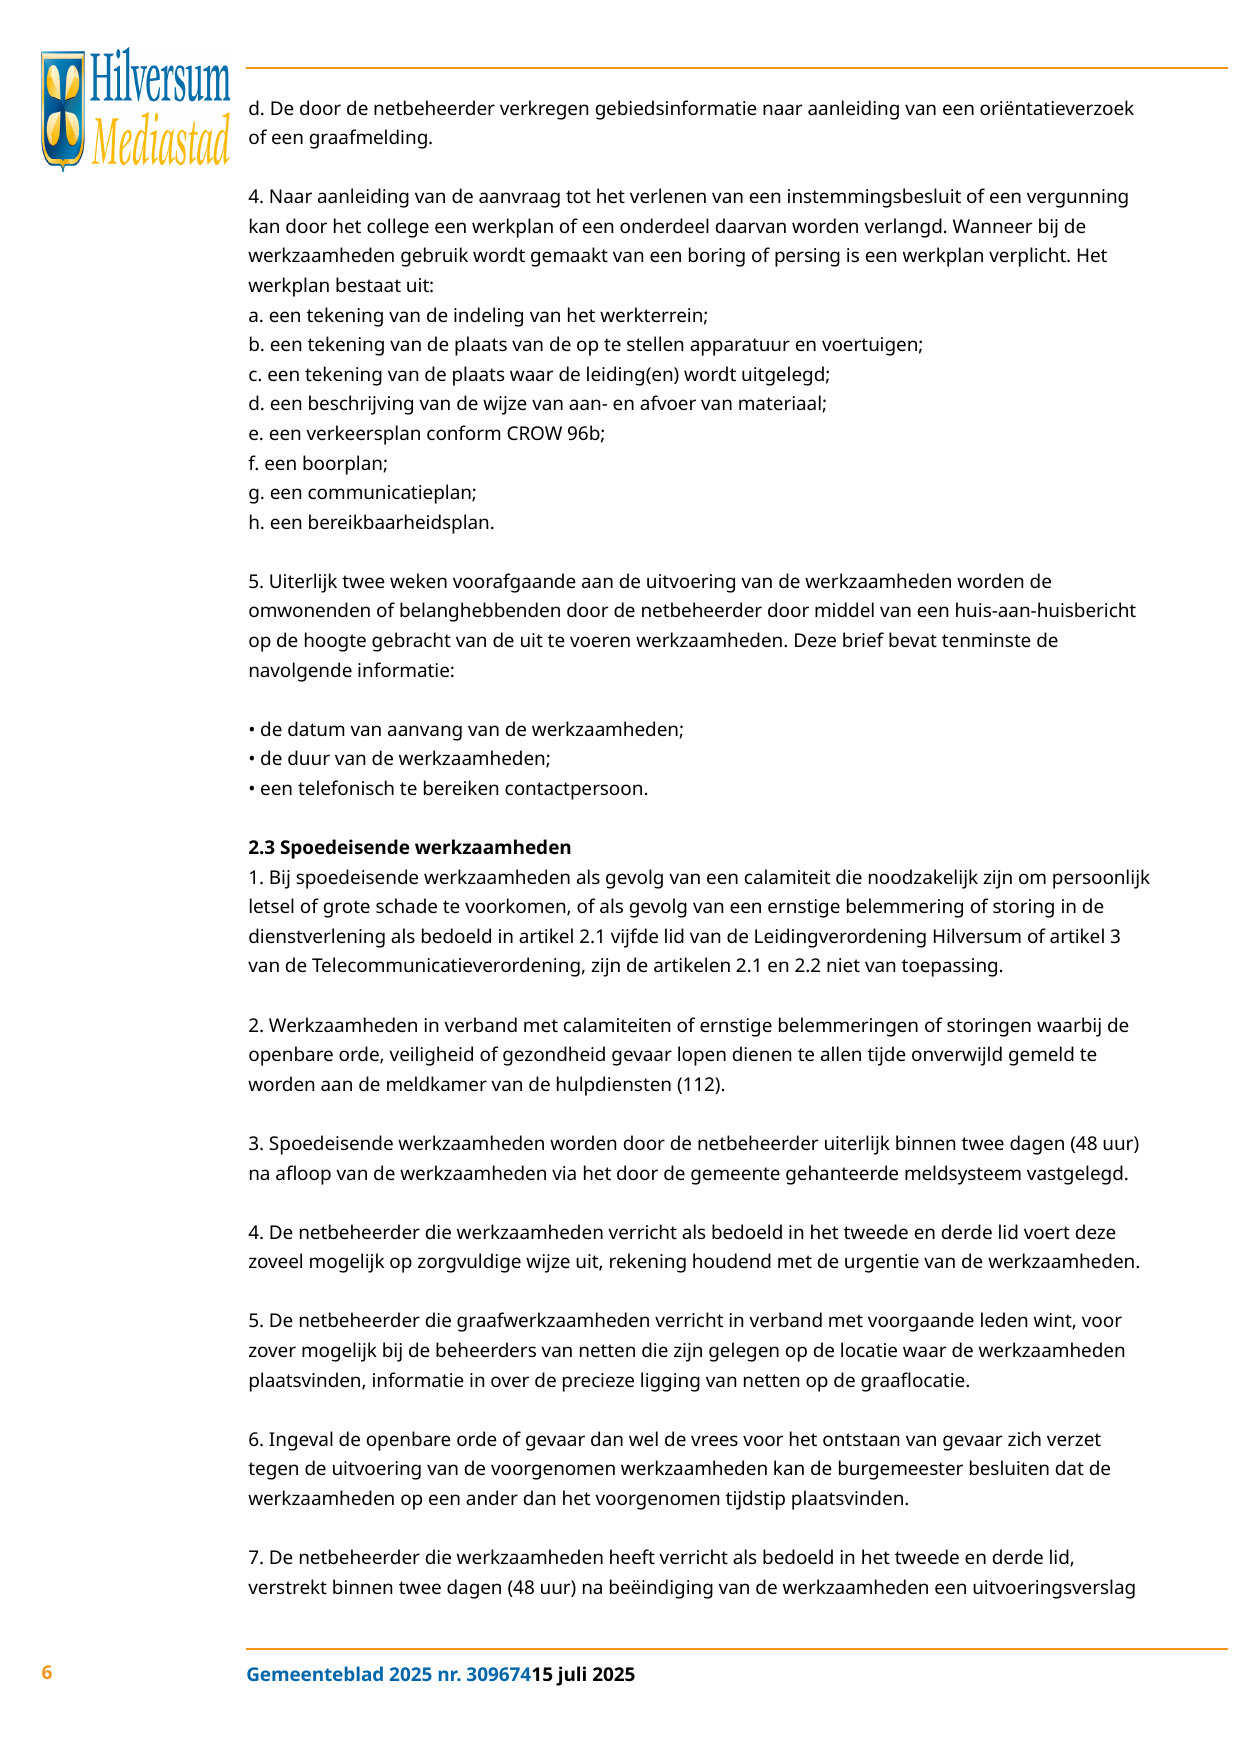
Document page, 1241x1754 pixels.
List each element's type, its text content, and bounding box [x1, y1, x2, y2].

text b. een tekening van de plaats van de op te stellen apparatuur en voertuigen; [248, 331, 1152, 357]
text • de datum van aanvang van de werkzaamheden; [248, 716, 1152, 742]
text 2.3 Spoedeisende werkzaamheden [248, 834, 1152, 860]
text 4. De netbeheerder die werkzaamheden verricht als bedoeld in het tweede en derde lid voert deze zoveel mogelijk op zorgvuldige wijze uit, rekening houdend met de urgentie van de werkzaamheden. [248, 1219, 1152, 1274]
text f. een boorplan; [248, 450, 1152, 476]
text • een telefonisch te bereiken contactpersoon. [248, 775, 1152, 801]
text a. een tekening van de indeling van het werkterrein; [248, 302, 1152, 328]
text 4. Naar aanleiding van de aanvraag tot het verlenen van een instemmingsbesluit of een vergunning kan door het college een werkplan of een onderdeel daarvan worden verlangd. Wanneer bij de werkzaamheden gebruik wordt gemaakt van een boring of persing is een werkplan verplicht. Het werkplan bestaat uit: [248, 183, 1152, 298]
text e. een verkeersplan conform CROW 96b; [248, 420, 1152, 446]
text 5. Uiterlijk twee weken voorafgaande aan de uitvoering van de werkzaamheden worden de omwonenden of belanghebbenden door de netbeheerder door middel van een huis-aan-huisbericht op de hoogte gebracht van de uit te voeren werkzaamheden. Deze brief bevat tenminste de navolgende informatie: [248, 568, 1152, 683]
text d. een beschrijving van de wijze van aan- en afvoer van materiaal; [248, 391, 1152, 416]
text 1. Bij spoedeisende werkzaamheden als gevolg van een calamiteit die noodzakelijk zijn om persoonlijk letsel of grote schade te voorkomen, of als gevolg van een ernstige belemmering of storing in de dienstverlening als bedoeld in artikel 2.1 vijfde lid van de Leidingverordening Hilversum of artikel 3 van de Telecommunicatieverordening, zijn de artikelen 2.1 en 2.2 niet van toepassing. [248, 864, 1152, 978]
text h. een bereikbaarheidsplan. [248, 509, 1152, 535]
text • de duur van de werkzaamheden; [248, 746, 1152, 771]
text 3. Spoedeisende werkzaamheden worden door de netbeheerder uiterlijk binnen twee dagen (48 uur) na afloop van de werkzaamheden via het door de gemeente gehanteerde meldsysteem vastgelegd. [248, 1130, 1152, 1186]
text d. De door de netbeheerder verkregen gebiedsinformatie naar aanleiding van een oriëntatieverzoek of een graafmelding. [248, 95, 1152, 150]
text 7. De netbeheerder die werkzaamheden heeft verricht als bedoeld in het tweede en derde lid, verstrekt binnen twee dagen (48 uur) na beëindiging van de werkzaamheden een uitvoeringsverslag [248, 1544, 1152, 1600]
text 5. De netbeheerder die graafwerkzaamheden verricht in verband met voorgaande leden wint, voor zover mogelijk bij de beheerders van netten die zijn gelegen op de locatie waar de werkzaamheden plaatsvinden, informatie in over de precieze ligging van netten op de graaflocatie. [248, 1308, 1152, 1393]
text 2. Werkzaamheden in verband met calamiteiten of ernstige belemmeringen of storingen waarbij de openbare orde, veiligheid of gezondheid gevaar lopen dienen te allen tijde onverwijld gemeld te worden aan de meldkamer van de hulpdiensten (112). [248, 1012, 1152, 1097]
text c. een tekening van de plaats waar de leiding(en) wordt uitgelegd; [248, 361, 1152, 387]
text g. een communicatieplan; [248, 479, 1152, 505]
picture [41, 47, 231, 172]
text 6. Ingeval de openbare orde of gevaar dan wel de vrees voor het ontstaan van gevaar zich verzet tegen de uitvoering van de voorgenomen werkzaamheden kan de burgemeester besluiten dat de werkzaamheden op een ander dan het voorgenomen tijdstip plaatsvinden. [248, 1426, 1152, 1511]
